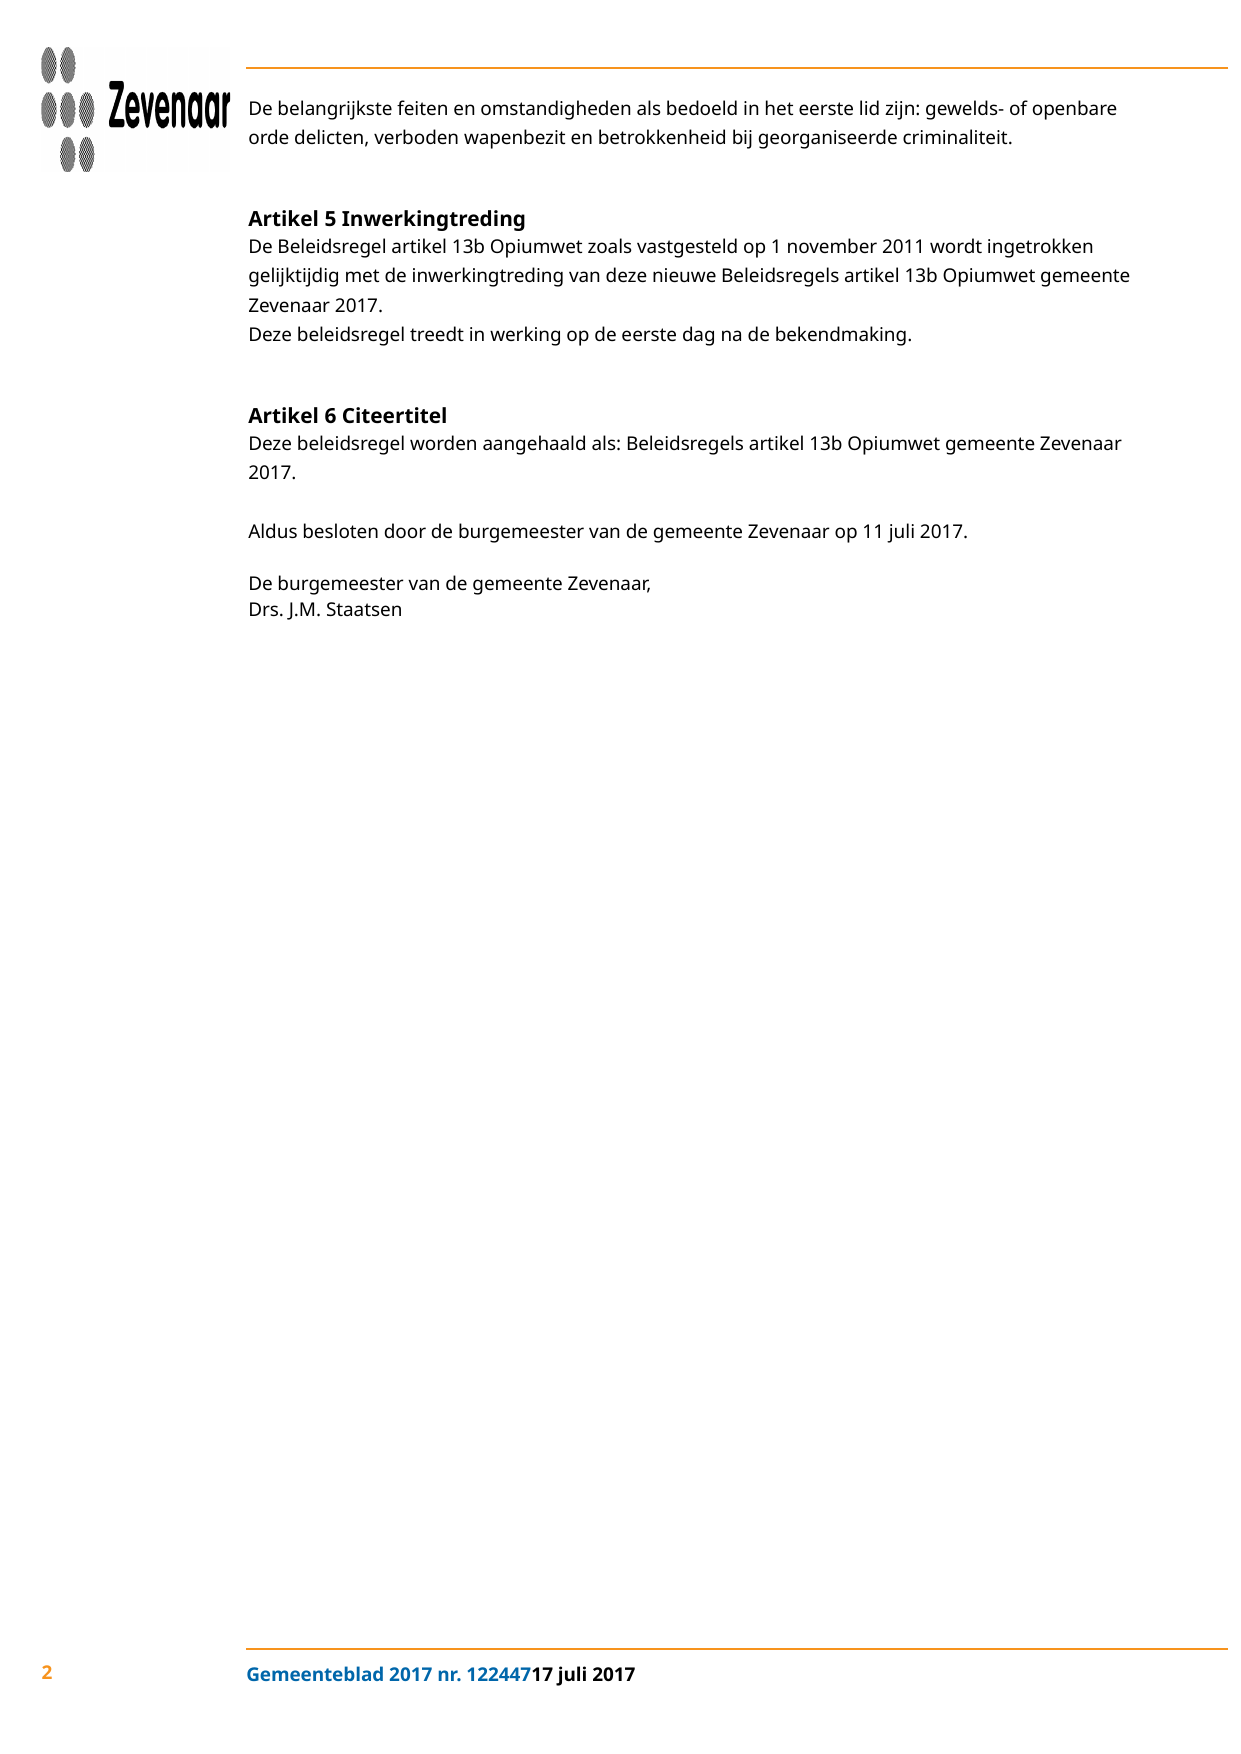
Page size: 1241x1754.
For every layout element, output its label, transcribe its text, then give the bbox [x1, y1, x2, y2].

text Drs. J.M. Staatsen [248, 596, 1152, 622]
text Aldus besloten door de burgemeester van de gemeente Zevenaar op 11 juli 2017. [248, 519, 1152, 544]
text De belangrijkste feiten en omstandigheden als bedoeld in het eerste lid zijn: gewelds- of openbare orde delicten, verboden wapenbezit en betrokkenheid bij georganiseerde criminaliteit. [248, 95, 1152, 150]
text De Beleidsregel artikel 13b Opiumwet zoals vastgesteld op 1 november 2011 wordt ingetrokken gelijktijdig met de inwerkingtreding van deze nieuwe Beleidsregels artikel 13b Opiumwet gemeente Zevenaar 2017. [248, 233, 1152, 318]
picture [41, 47, 231, 172]
text De burgemeester van de gemeente Zevenaar, [248, 570, 1152, 596]
text Artikel 6 Citeertitel [248, 402, 1152, 430]
text Deze beleidsregel worden aangehaald als: Beleidsregels artikel 13b Opiumwet gemeente Zevenaar 2017. [248, 430, 1152, 485]
text Artikel 5 Inwerkingtreding [248, 204, 1152, 233]
text Deze beleidsregel treedt in werking op de eerste dag na de bekendmaking. [248, 322, 1152, 347]
